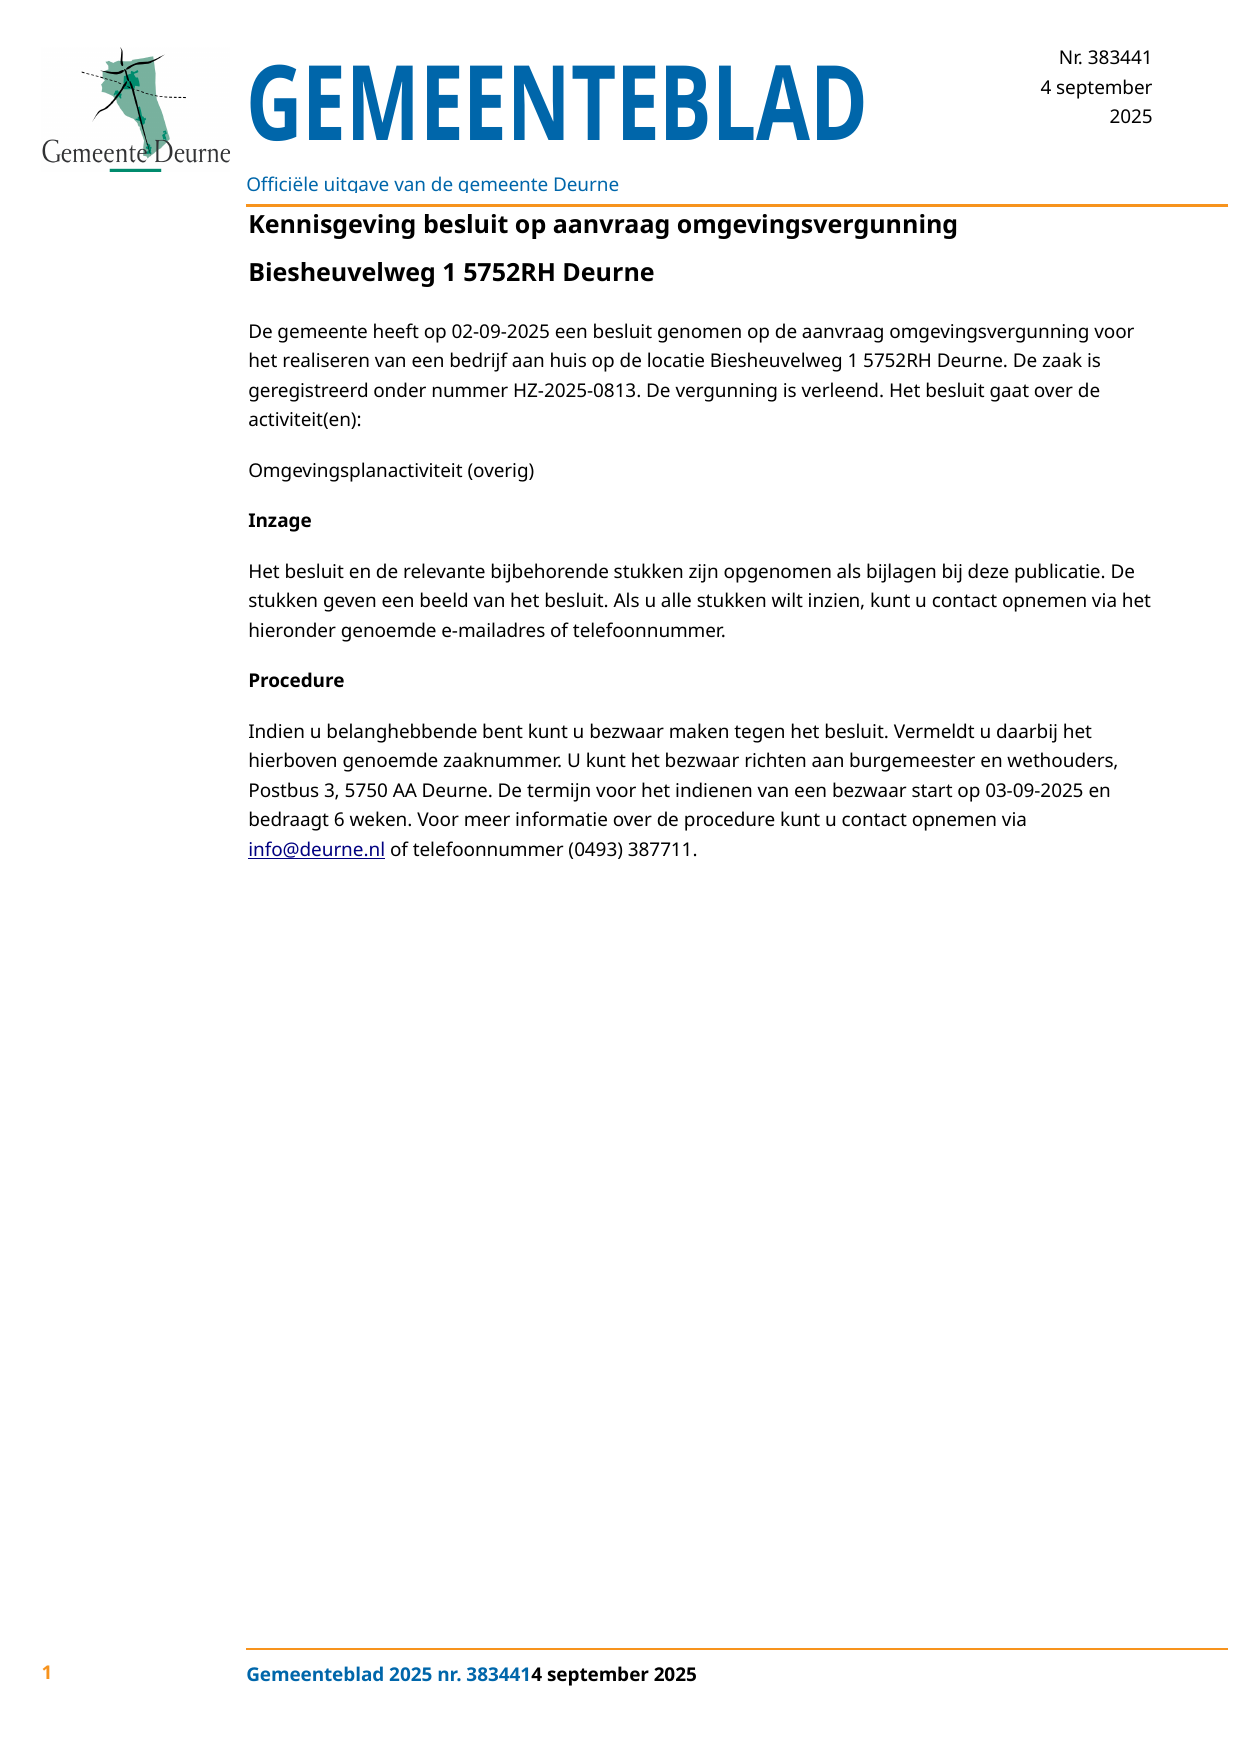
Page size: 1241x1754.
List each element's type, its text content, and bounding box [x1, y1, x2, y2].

text Inzage [248, 507, 1152, 533]
text Het besluit en de relevante bijbehorende stukken zijn opgenomen als bijlagen bij deze publicatie. De stukken geven een beeld van het besluit. Als u alle stukken wilt inzien, kunt u contact opnemen via het hieronder genoemde e-mailadres of telefoonnummer. [248, 558, 1152, 643]
text Indien u belanghebbende bent kunt u bezwaar maken tegen het besluit. Vermeldt u daarbij het hierboven genoemde zaaknummer. U kunt het bezwaar richten aan burgemeester en wethouders, Postbus 3, 5750 AA Deurne. De termijn voor het indienen van een bezwaar start op 03-09-2025 en bedraagt 6 weken. Voor meer informatie over de procedure kunt u contact opnemen via info@deurne.nl of telefoonnummer (0493) 387711. [248, 718, 1152, 862]
text Kennisgeving besluit op aanvraag omgevingsvergunning Biesheuvelweg 1 5752RH Deurne [248, 207, 1152, 288]
text Omgevingsplanactiviteit (overig) [248, 457, 1152, 483]
picture [41, 47, 231, 172]
text Procedure [248, 667, 1152, 693]
text De gemeente heeft op 02-09-2025 een besluit genomen op de aanvraag omgevingsvergunning voor het realiseren van een bedrijf aan huis op de locatie Biesheuvelweg 1 5752RH Deurne. De zaak is geregistreerd onder nummer HZ-2025-0813. De vergunning is verleend. Het besluit gaat over de activiteit(en): [248, 318, 1152, 432]
